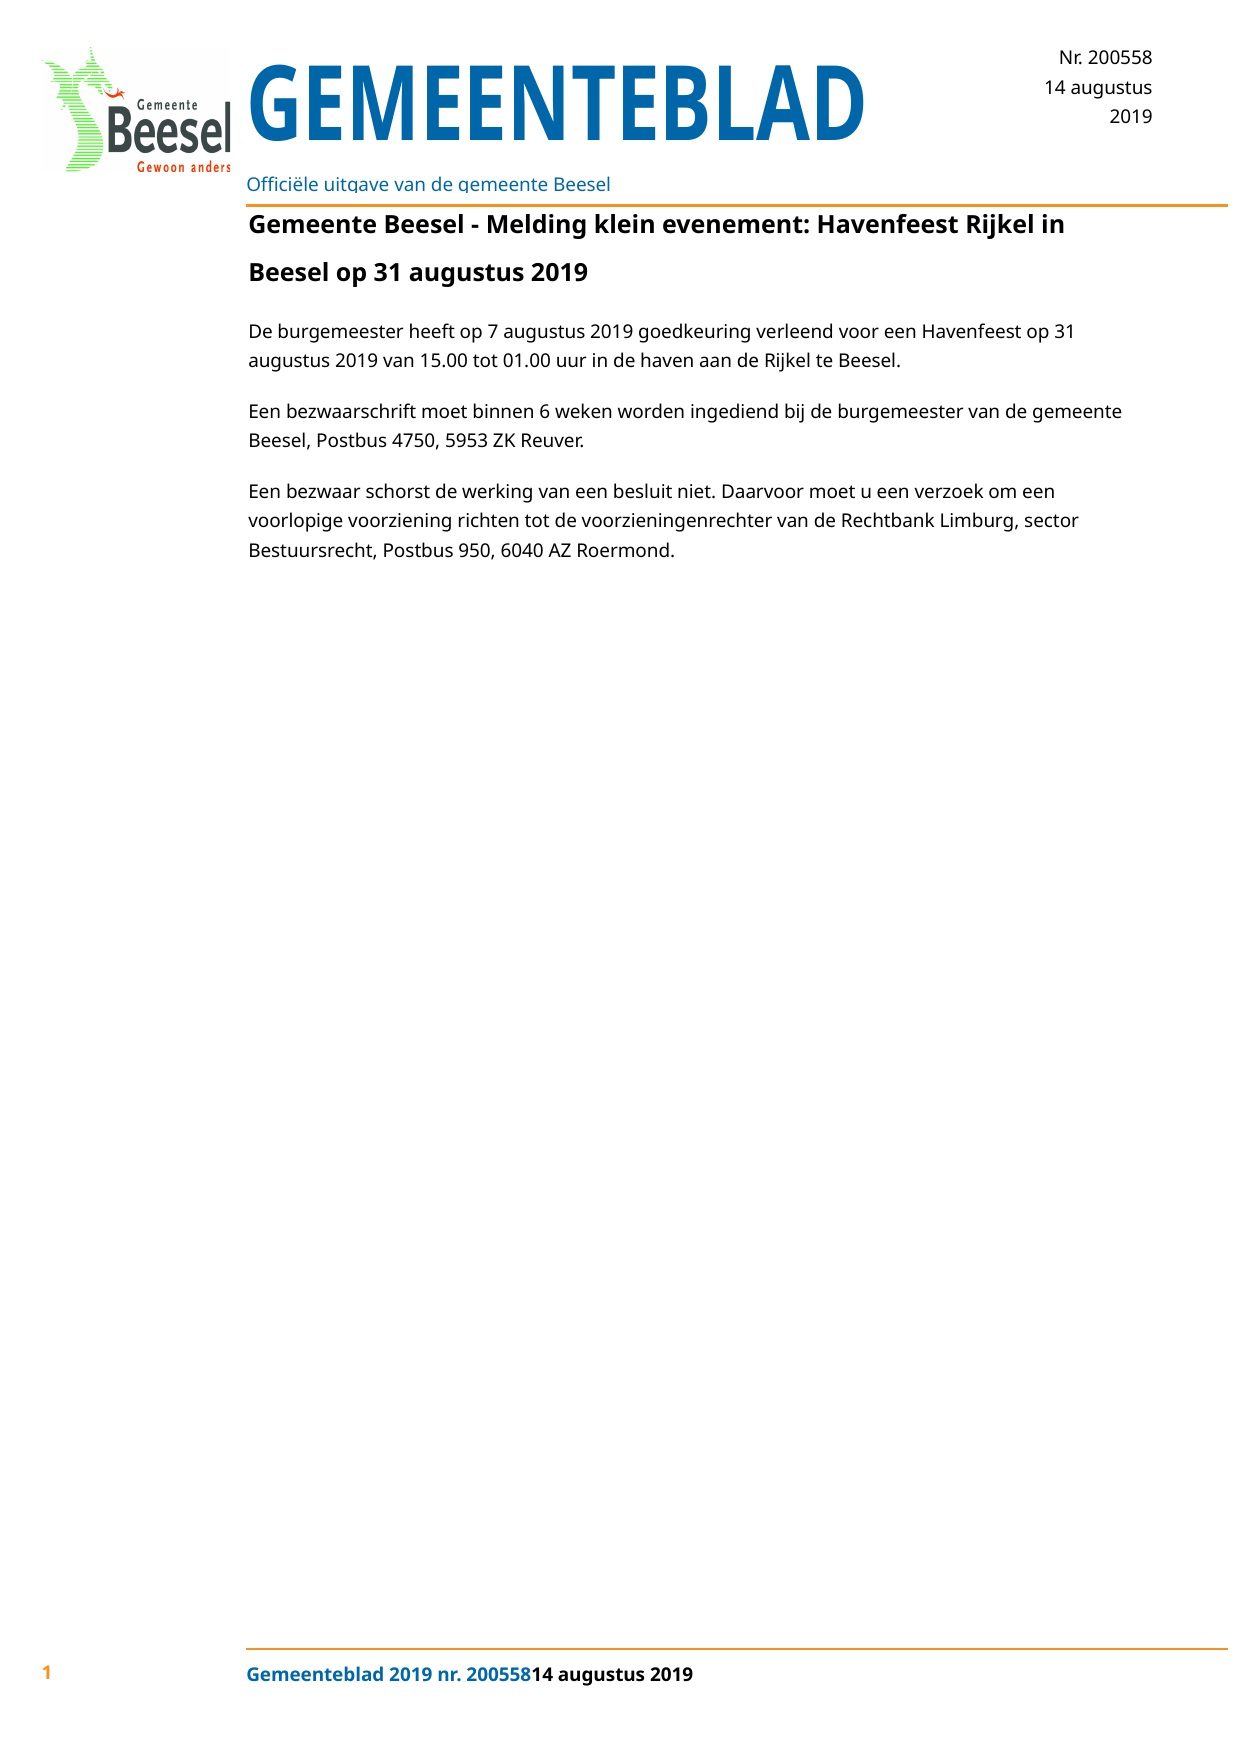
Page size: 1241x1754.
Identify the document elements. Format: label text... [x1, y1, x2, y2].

text Een bezwaar schorst de werking van een besluit niet. Daarvoor moet u een verzoek om een voorlopige voorziening richten tot de voorzieningenrechter van de Rechtbank Limburg, sector Bestuursrecht, Postbus 950, 6040 AZ Roermond. [248, 478, 1152, 563]
text De burgemeester heeft op 7 augustus 2019 goedkeuring verleend voor een Havenfeest op 31 augustus 2019 van 15.00 tot 01.00 uur in de haven aan de Rijkel te Beesel. [248, 318, 1152, 373]
text Gemeente Beesel - Melding klein evenement: Havenfeest Rijkel in Beesel op 31 augustus 2019 [248, 207, 1152, 288]
picture [41, 47, 231, 172]
text Een bezwaarschrift moet binnen 6 weken worden ingediend bij de burgemeester van de gemeente Beesel, Postbus 4750, 5953 ZK Reuver. [248, 398, 1152, 453]
